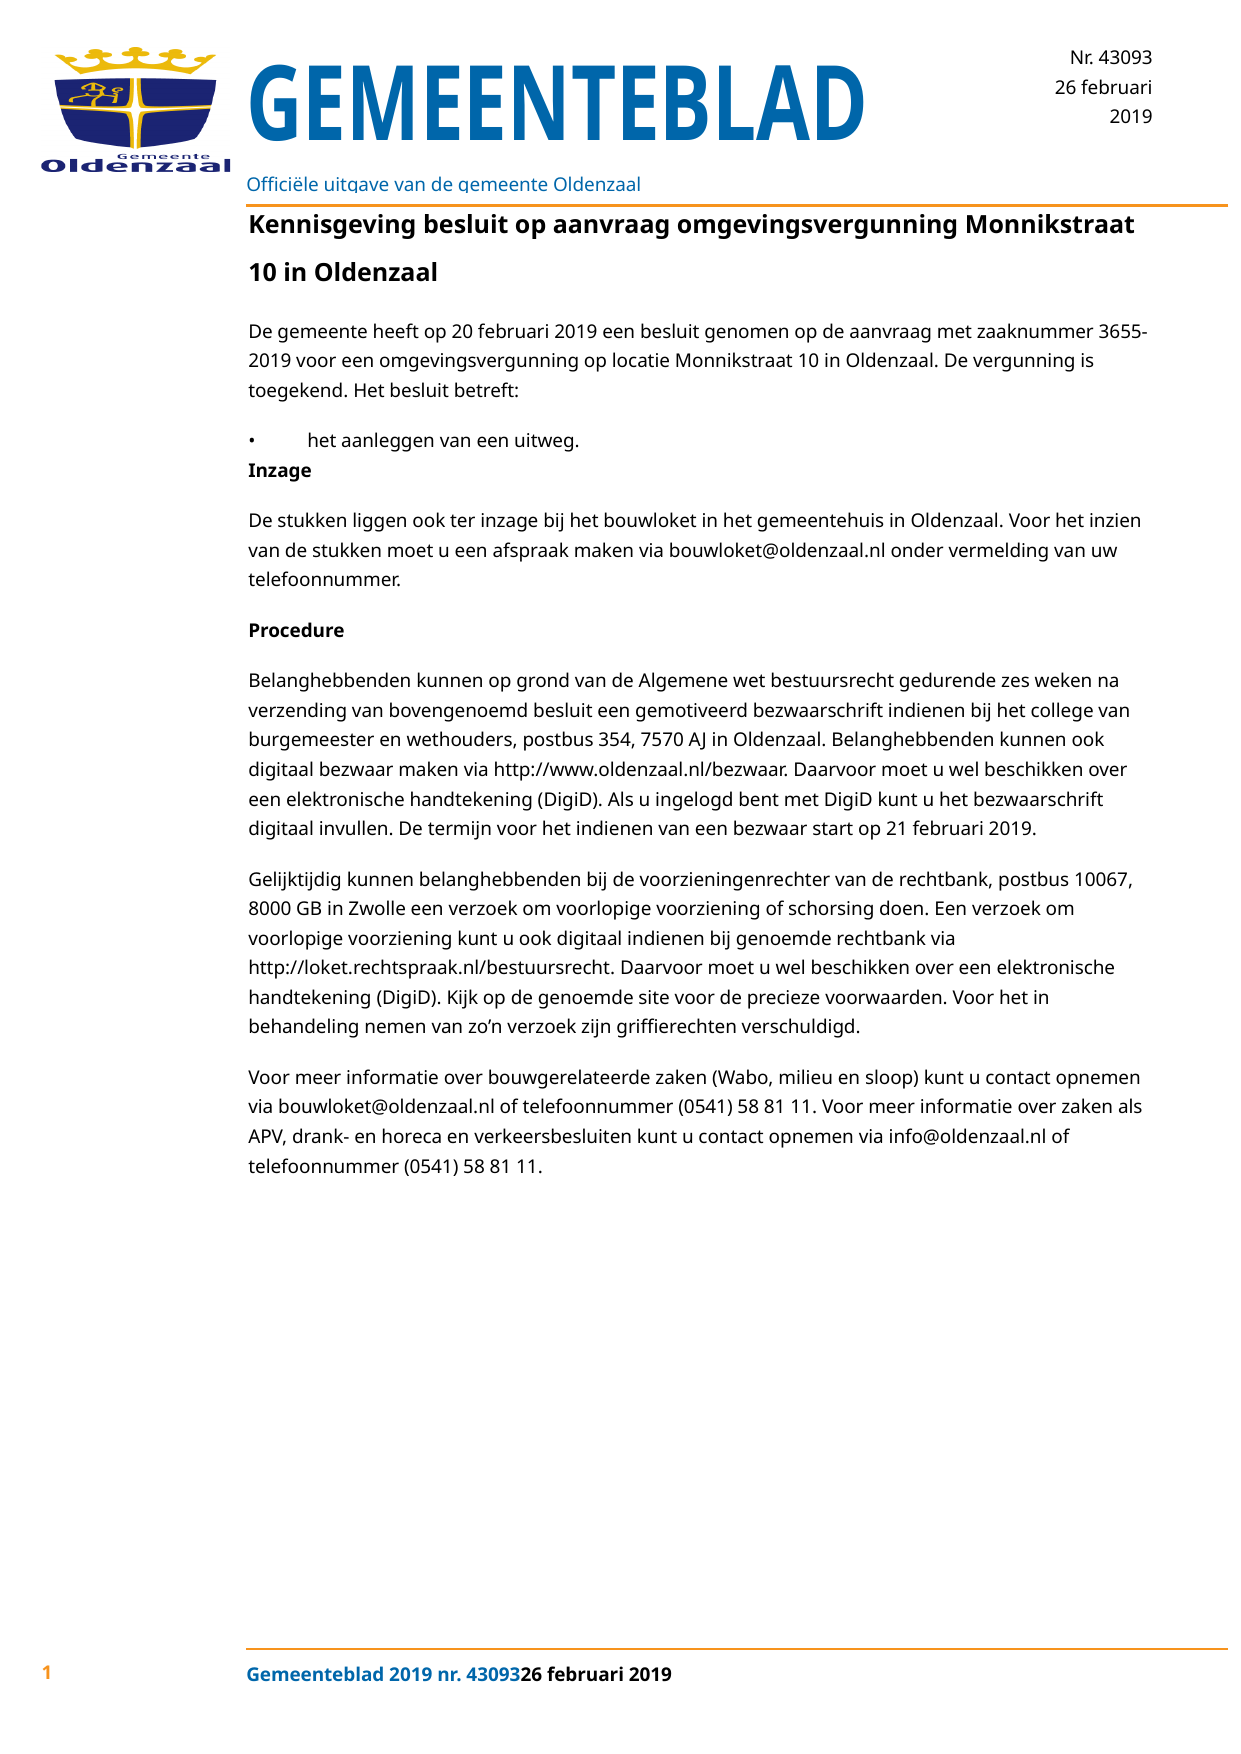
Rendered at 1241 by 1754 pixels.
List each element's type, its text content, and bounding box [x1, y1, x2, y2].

text De stukken liggen ook ter inzage bij het bouwloket in het gemeentehuis in Oldenzaal. Voor het inzien van de stukken moet u een afspraak maken via bouwloket@oldenzaal.nl onder vermelding van uw telefoonnummer. [248, 507, 1152, 592]
text Gelijktijdig kunnen belanghebbenden bij de voorzieningenrechter van de rechtbank, postbus 10067, 8000 GB in Zwolle een verzoek om voorlopige voorziening of schorsing doen. Een verzoek om voorlopige voorziening kunt u ook digitaal indienen bij genoemde rechtbank via http://loket.rechtspraak.nl/bestuursrecht. Daarvoor moet u wel beschikken over een elektronische handtekening (DigiD). Kijk op de genoemde site voor de precieze voorwaarden. Voor het in behandeling nemen van zo’n verzoek zijn griffierechten verschuldigd. [248, 866, 1152, 1039]
text Belanghebbenden kunnen op grond van de Algemene wet bestuursrecht gedurende zes weken na verzending van bovengenoemd besluit een gemotiveerd bezwaarschrift indienen bij het college van burgemeester en wethouders, postbus 354, 7570 AJ in Oldenzaal. Belanghebbenden kunnen ook digitaal bezwaar maken via http://www.oldenzaal.nl/bezwaar. Daarvoor moet u wel beschikken over een elektronische handtekening (DigiD). Als u ingelogd bent met DigiD kunt u het bezwaarschrift digitaal invullen. De termijn voor het indienen van een bezwaar start op 21 februari 2019. [248, 667, 1152, 841]
list het aanleggen van een uitweg. [248, 427, 1152, 453]
text Kennisgeving besluit op aanvraag omgevingsvergunning Monnikstraat 10 in Oldenzaal [248, 207, 1152, 288]
text Voor meer informatie over bouwgerelateerde zaken (Wabo, milieu en sloop) kunt u contact opnemen via bouwloket@oldenzaal.nl of telefoonnummer (0541) 58 81 11. Voor meer informatie over zaken als APV, drank- en horeca en verkeersbesluiten kunt u contact opnemen via info@oldenzaal.nl of telefoonnummer (0541) 58 81 11. [248, 1064, 1152, 1179]
text De gemeente heeft op 20 februari 2019 een besluit genomen op de aanvraag met zaaknummer 3655-2019 voor een omgevingsvergunning op locatie Monnikstraat 10 in Oldenzaal. De vergunning is toegekend. Het besluit betreft: [248, 318, 1152, 403]
picture [41, 47, 231, 172]
text Inzage [248, 457, 1152, 483]
text Procedure [248, 617, 1152, 643]
